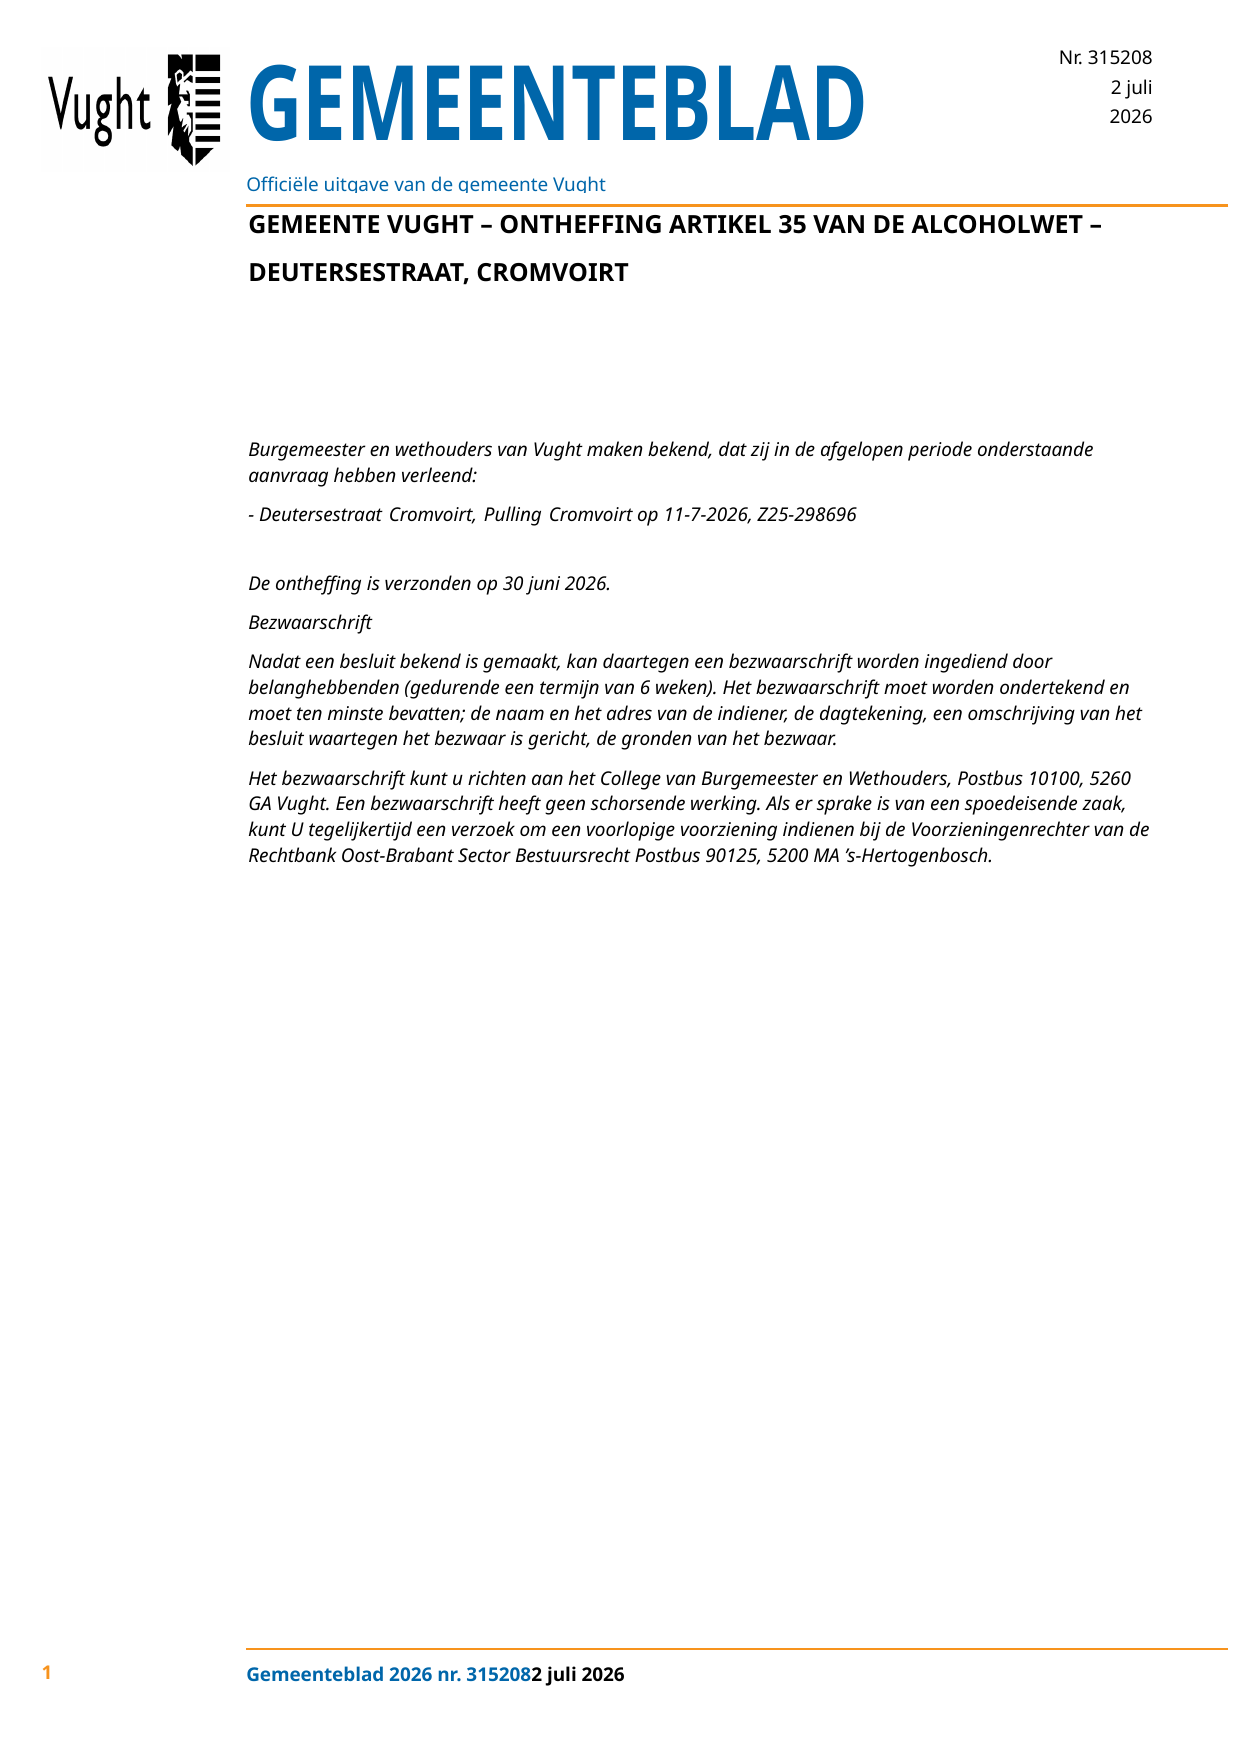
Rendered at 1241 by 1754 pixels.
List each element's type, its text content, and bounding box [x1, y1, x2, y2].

text Bezwaarschrift [248, 609, 1152, 635]
picture [41, 47, 231, 172]
text Burgemeester en wethouders van Vught maken bekend, dat zij in de afgelopen periode onderstaande aanvraag hebben verleend: [248, 436, 1152, 487]
text Nadat een besluit bekend is gemaakt, kan daartegen een bezwaarschrift worden ingediend door belanghebbenden (gedurende een termijn van 6 weken). Het bezwaarschrift moet worden ondertekend en moet ten minste bevatten; de naam en het adres van de indiener, de dagtekening, een omschrijving van het besluit waartegen het bezwaar is gericht, de gronden van het bezwaar. [248, 648, 1152, 751]
text - Deutersestraat Cromvoirt, Pulling Cromvoirt op 11-7-2026, Z25-298696 [248, 501, 1152, 527]
text GEMEENTE VUGHT – ONTHEFFING ARTIKEL 35 VAN DE ALCOHOLWET – DEUTERSESTRAAT, CROMVOIRT [248, 207, 1152, 288]
text Het bezwaarschrift kunt u richten aan het College van Burgemeester en Wethouders, Postbus 10100, 5260 GA Vught. Een bezwaarschrift heeft geen schorsende werking. Als er sprake is van een spoedeisende zaak, kunt U tegelijkertijd een verzoek om een voorlopige voorziening indienen bij de Voorzieningenrechter van de Rechtbank Oost-Brabant Sector Bestuursrecht Postbus 90125, 5200 MA ’s-Hertogenbosch. [248, 765, 1152, 868]
text De ontheffing is verzonden op 30 juni 2026. [248, 570, 1152, 596]
